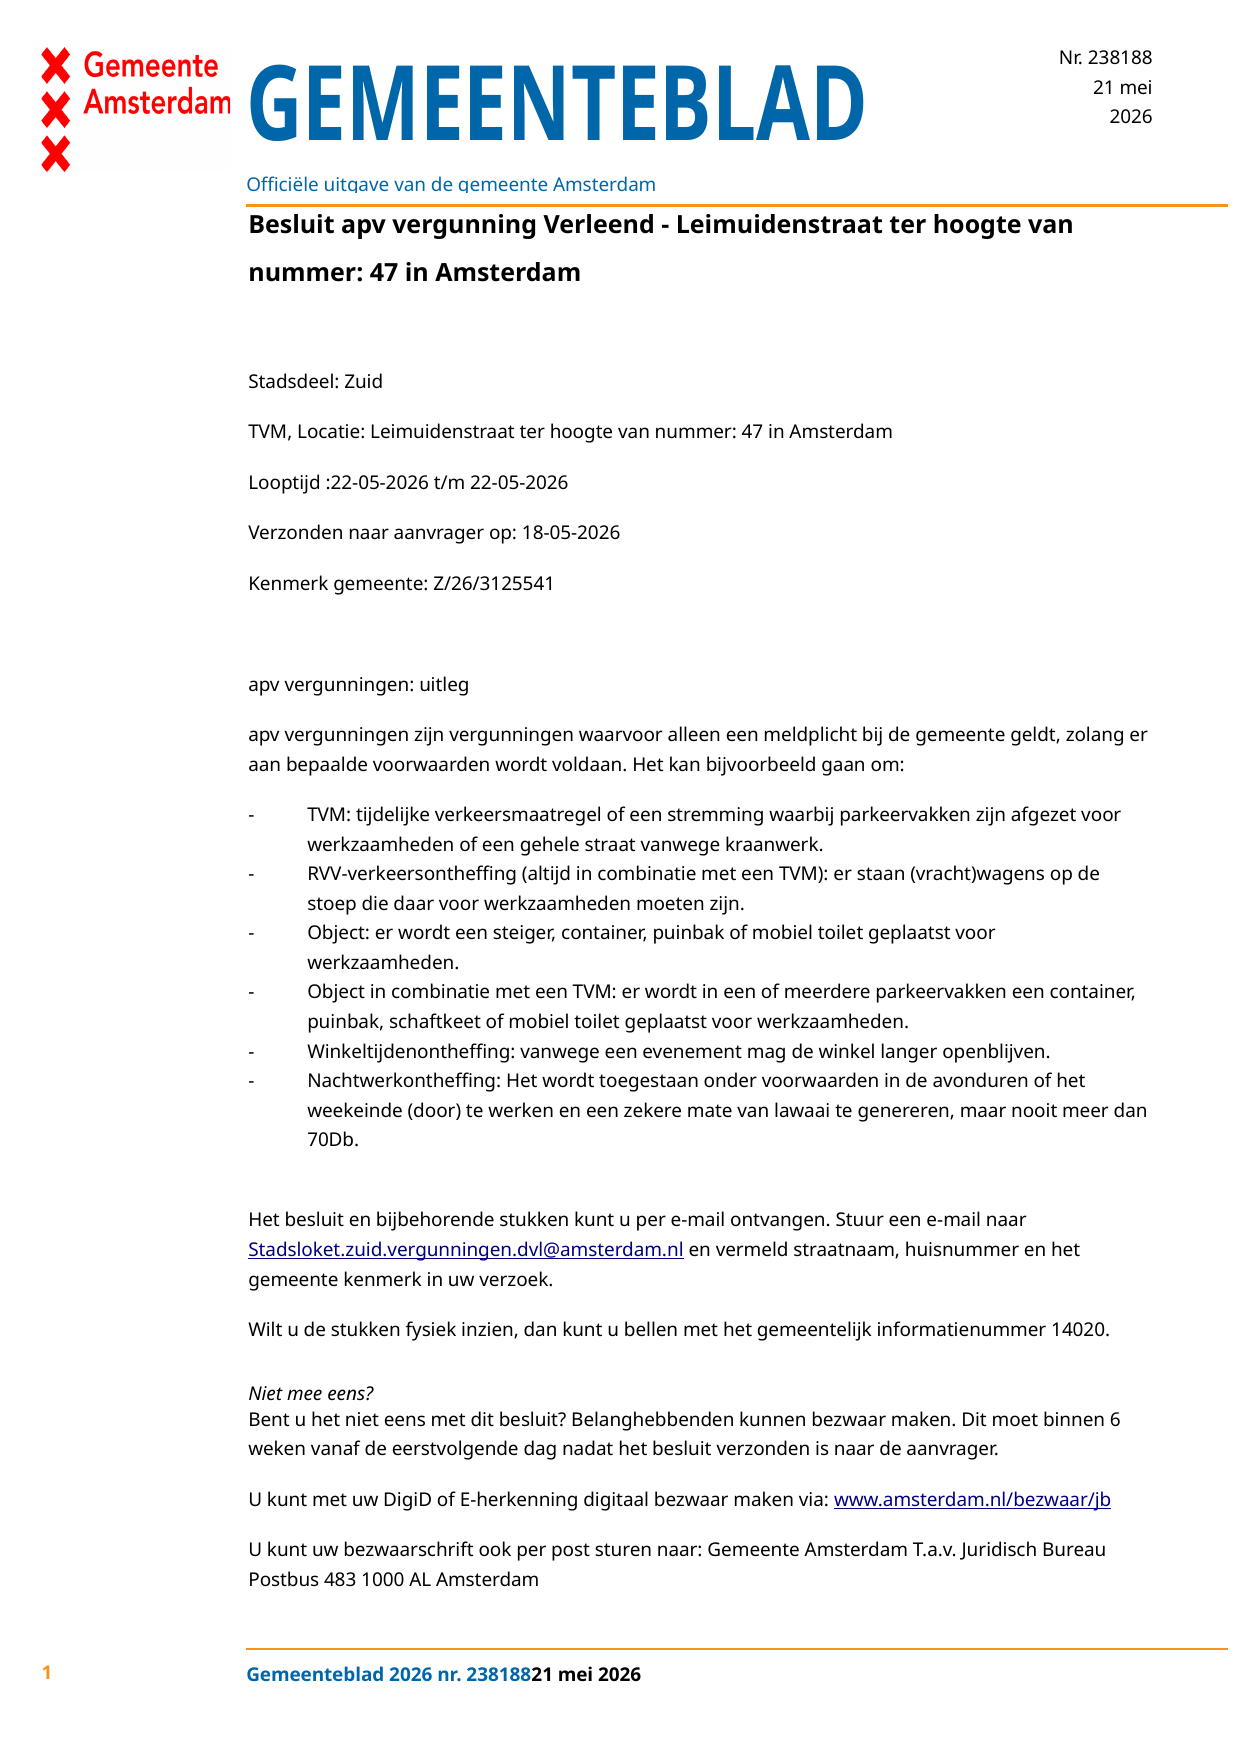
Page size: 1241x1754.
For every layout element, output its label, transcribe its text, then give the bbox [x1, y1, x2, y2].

list TVM: tijdelijke verkeersmaatregel of een stremming waarbij parkeervakken zijn afgezet voor werkzaamheden of een gehele straat vanwege kraanwerk. [248, 801, 1152, 857]
text U kunt met uw DigiD of E-herkenning digitaal bezwaar maken via: www.amsterdam.nl/bezwaar/jb [248, 1486, 1152, 1512]
text TVM, Locatie: Leimuidenstraat ter hoogte van nummer: 47 in Amsterdam [248, 419, 1152, 444]
text Niet mee eens? [248, 1380, 1152, 1406]
list RVV-verkeersontheffing (altijd in combinatie met een TVM): er staan (vracht)wagens op de stoep die daar voor werkzaamheden moeten zijn. [248, 860, 1152, 916]
text Het besluit en bijbehorende stukken kunt u per e-mail ontvangen. Stuur een e-mail naar Stadsloket.zuid.vergunningen.dvl@amsterdam.nl en vermeld straatnaam, huisnummer en het gemeente kenmerk in uw verzoek. [248, 1207, 1152, 1292]
text Kenmerk gemeente: Z/26/3125541 [248, 570, 1152, 596]
text Bent u het niet eens met dit besluit? Belanghebbenden kunnen bezwaar maken. Dit moet binnen 6 weken vanaf de eerstvolgende dag nadat het besluit verzonden is naar de aanvrager. [248, 1406, 1152, 1461]
list Winkeltijdenontheffing: vanwege een evenement mag de winkel langer openblijven. [248, 1038, 1152, 1064]
picture [41, 47, 231, 172]
text Looptijd :22-05-2026 t/m 22-05-2026 [248, 469, 1152, 495]
text apv vergunningen: uitleg [248, 671, 1152, 697]
text Besluit apv vergunning Verleend - Leimuidenstraat ter hoogte van nummer: 47 in Amsterdam [248, 207, 1152, 288]
list Object: er wordt een steiger, container, puinbak of mobiel toilet geplaatst voor werkzaamheden. [248, 919, 1152, 975]
text Verzonden naar aanvrager op: 18-05-2026 [248, 519, 1152, 545]
text Wilt u de stukken fysiek inzien, dan kunt u bellen met het gemeentelijk informatienummer 14020. [248, 1316, 1152, 1342]
list Object in combinatie met een TVM: er wordt in een of meerdere parkeervakken een container, puinbak, schaftkeet of mobiel toilet geplaatst voor werkzaamheden. [248, 979, 1152, 1034]
text U kunt uw bezwaarschrift ook per post sturen naar: Gemeente Amsterdam T.a.v. Juridisch Bureau Postbus 483 1000 AL Amsterdam [248, 1536, 1152, 1592]
text apv vergunningen zijn vergunningen waarvoor alleen een meldplicht bij de gemeente geldt, zolang er aan bepaalde voorwaarden wordt voldaan. Het kan bijvoorbeeld gaan om: [248, 721, 1152, 777]
list Nachtwerkontheffing: Het wordt toegestaan onder voorwaarden in de avonduren of het weekeinde (door) te werken en een zekere mate van lawaai te genereren, maar nooit meer dan 70Db. [248, 1067, 1152, 1152]
text Stadsdeel: Zuid [248, 368, 1152, 394]
